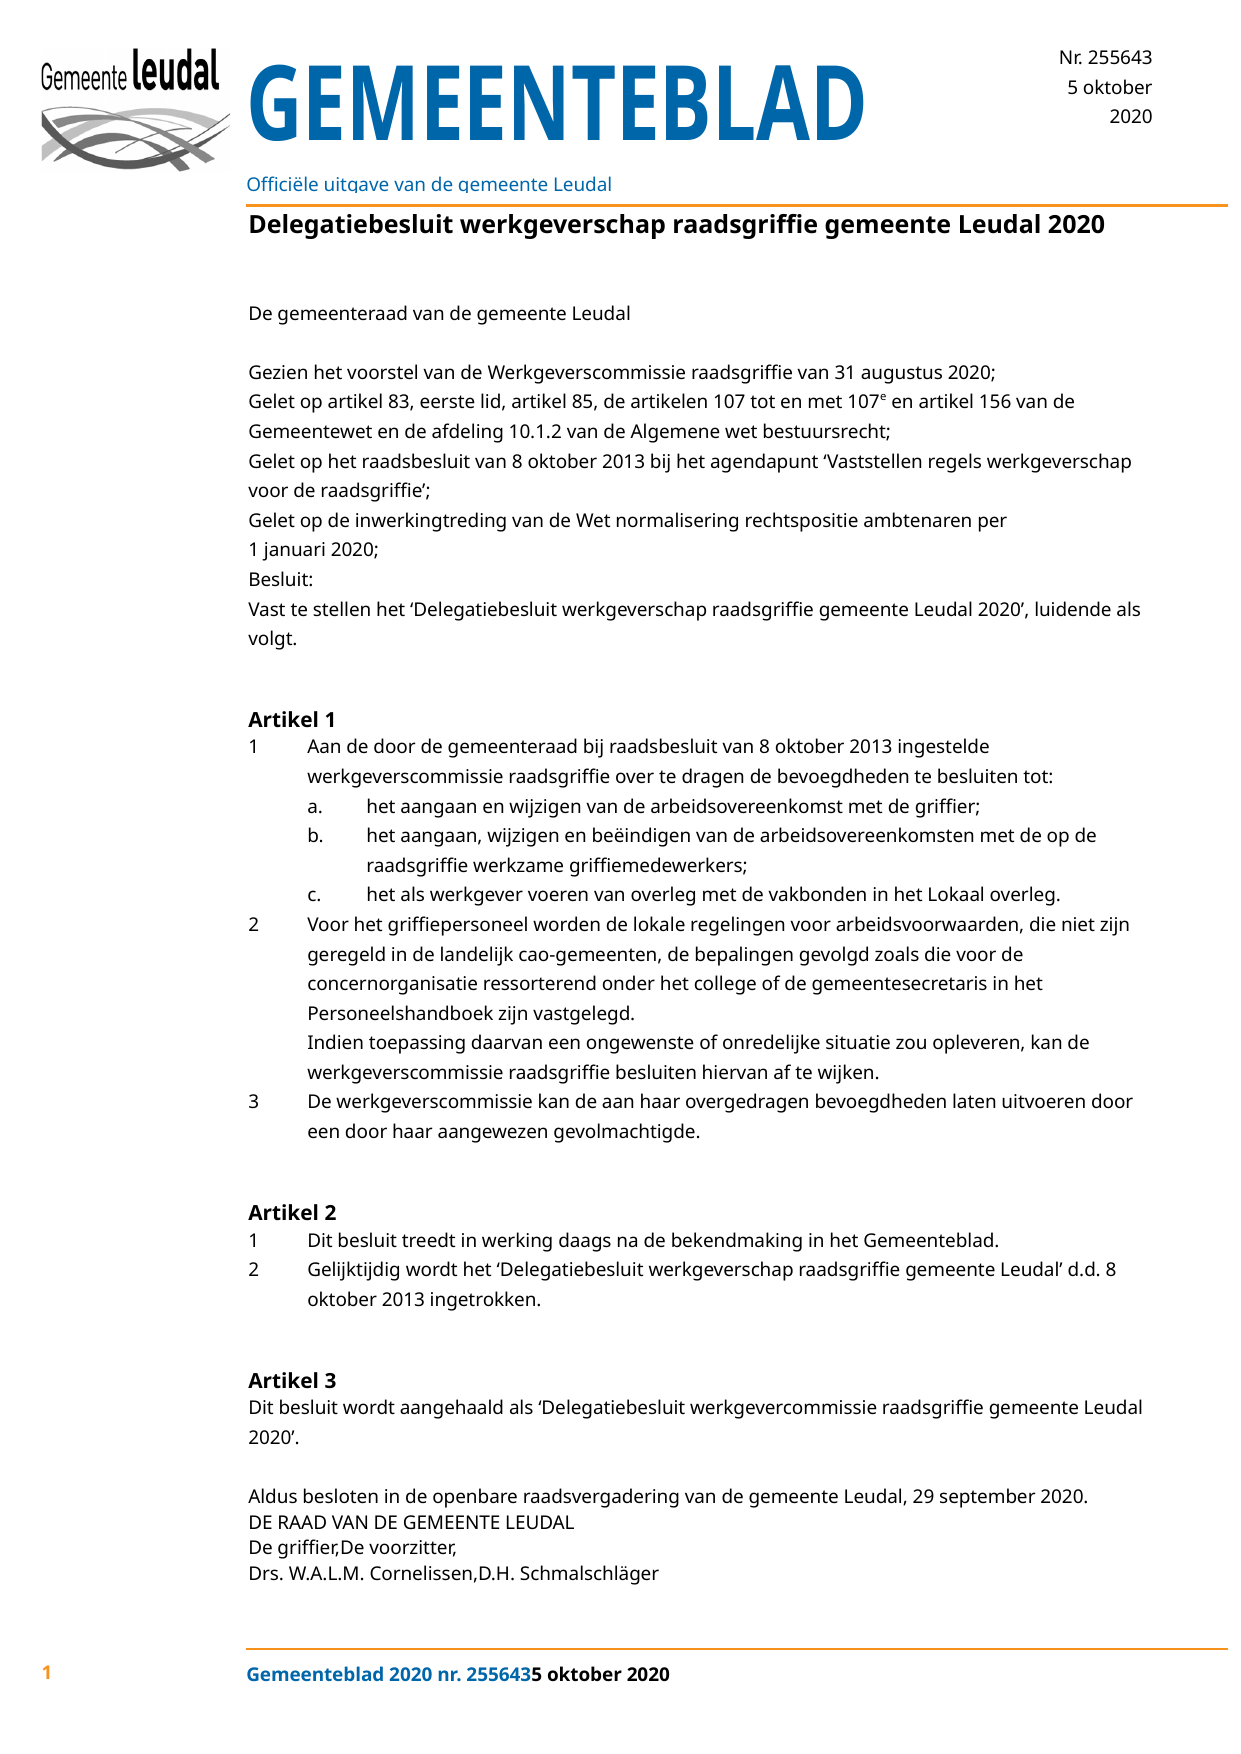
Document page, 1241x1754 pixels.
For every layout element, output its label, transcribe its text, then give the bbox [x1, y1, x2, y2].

text Dit besluit wordt aangehaald als ‘Delegatiebesluit werkgevercommissie raadsgriffie gemeente Leudal 2020’. [248, 1394, 1152, 1450]
text DE RAAD VAN DE GEMEENTE LEUDAL [248, 1509, 1152, 1534]
text De griffier,De voorzitter, [248, 1534, 1152, 1560]
picture [41, 47, 231, 172]
text Delegatiebesluit werkgeverschap raadsgriffie gemeente Leudal 2020 [248, 207, 1152, 241]
list het als werkgever voeren van overleg met de vakbonden in het Lokaal overleg. [307, 882, 1152, 907]
text Artikel 1 [248, 705, 1152, 734]
text Besluit: [248, 566, 1152, 592]
text Gelet op het raadsbesluit van 8 oktober 2013 bij het agendapunt ‘Vaststellen regels werkgeverschap voor de raadsgriffie’; [248, 448, 1152, 503]
text Artikel 2 [248, 1198, 1152, 1227]
text Gezien het voorstel van de Werkgeverscommissie raadsgriffie van 31 augustus 2020; [248, 359, 1152, 385]
text 1 januari 2020; [248, 537, 1152, 562]
list het aangaan, wijzigen en beëindigen van de arbeidsovereenkomsten met de op de raadsgriffie werkzame griffiemedewerkers; [307, 822, 1152, 878]
list het aangaan en wijzigen van de arbeidsovereenkomst met de griffier; [307, 793, 1152, 819]
text Aldus besloten in de openbare raadsvergadering van de gemeente Leudal, 29 september 2020. [248, 1483, 1152, 1509]
list Dit besluit treedt in werking daags na de bekendmaking in het Gemeenteblad. [248, 1227, 1152, 1252]
list Aan de door de gemeenteraad bij raadsbesluit van 8 oktober 2013 ingestelde werkgeverscommissie raadsgriffie over te dragen de bevoegdheden te besluiten tot: [248, 734, 1152, 789]
text De gemeenteraad van de gemeente Leudal [248, 300, 1152, 326]
text Vast te stellen het ‘Delegatiebesluit werkgeverschap raadsgriffie gemeente Leudal 2020’, luidende als volgt. [248, 596, 1152, 651]
list Gelijktijdig wordt het ‘Delegatiebesluit werkgeverschap raadsgriffie gemeente Leudal’ d.d. 8 oktober 2013 ingetrokken. [248, 1256, 1152, 1312]
list Voor het griffiepersoneel worden de lokale regelingen voor arbeidsvoorwaarden, die niet zijn geregeld in de landelijk cao-gemeenten, de bepalingen gevolgd zoals die voor de concernorganisatie ressorterend onder het college of de gemeentesecretaris in het Personeelshandboek zijn vastgelegd. [248, 911, 1152, 1026]
list Indien toepassing daarvan een ongewenste of onredelijke situatie zou opleveren, kan de werkgeverscommissie raadsgriffie besluiten hiervan af te wijken. [248, 1029, 1152, 1085]
list De werkgeverscommissie kan de aan haar overgedragen bevoegdheden laten uitvoeren door een door haar aangewezen gevolmachtigde. [248, 1089, 1152, 1144]
text Gelet op artikel 83, eerste lid, artikel 85, de artikelen 107 tot en met 107e en artikel 156 van de Gemeentewet en de afdeling 10.1.2 van de Algemene wet bestuursrecht; [248, 389, 1152, 444]
text Drs. W.A.L.M. Cornelissen,D.H. Schmalschläger [248, 1560, 1152, 1586]
text Artikel 3 [248, 1366, 1152, 1394]
text Gelet op de inwerkingtreding van de Wet normalisering rechtspositie ambtenaren per [248, 507, 1152, 533]
